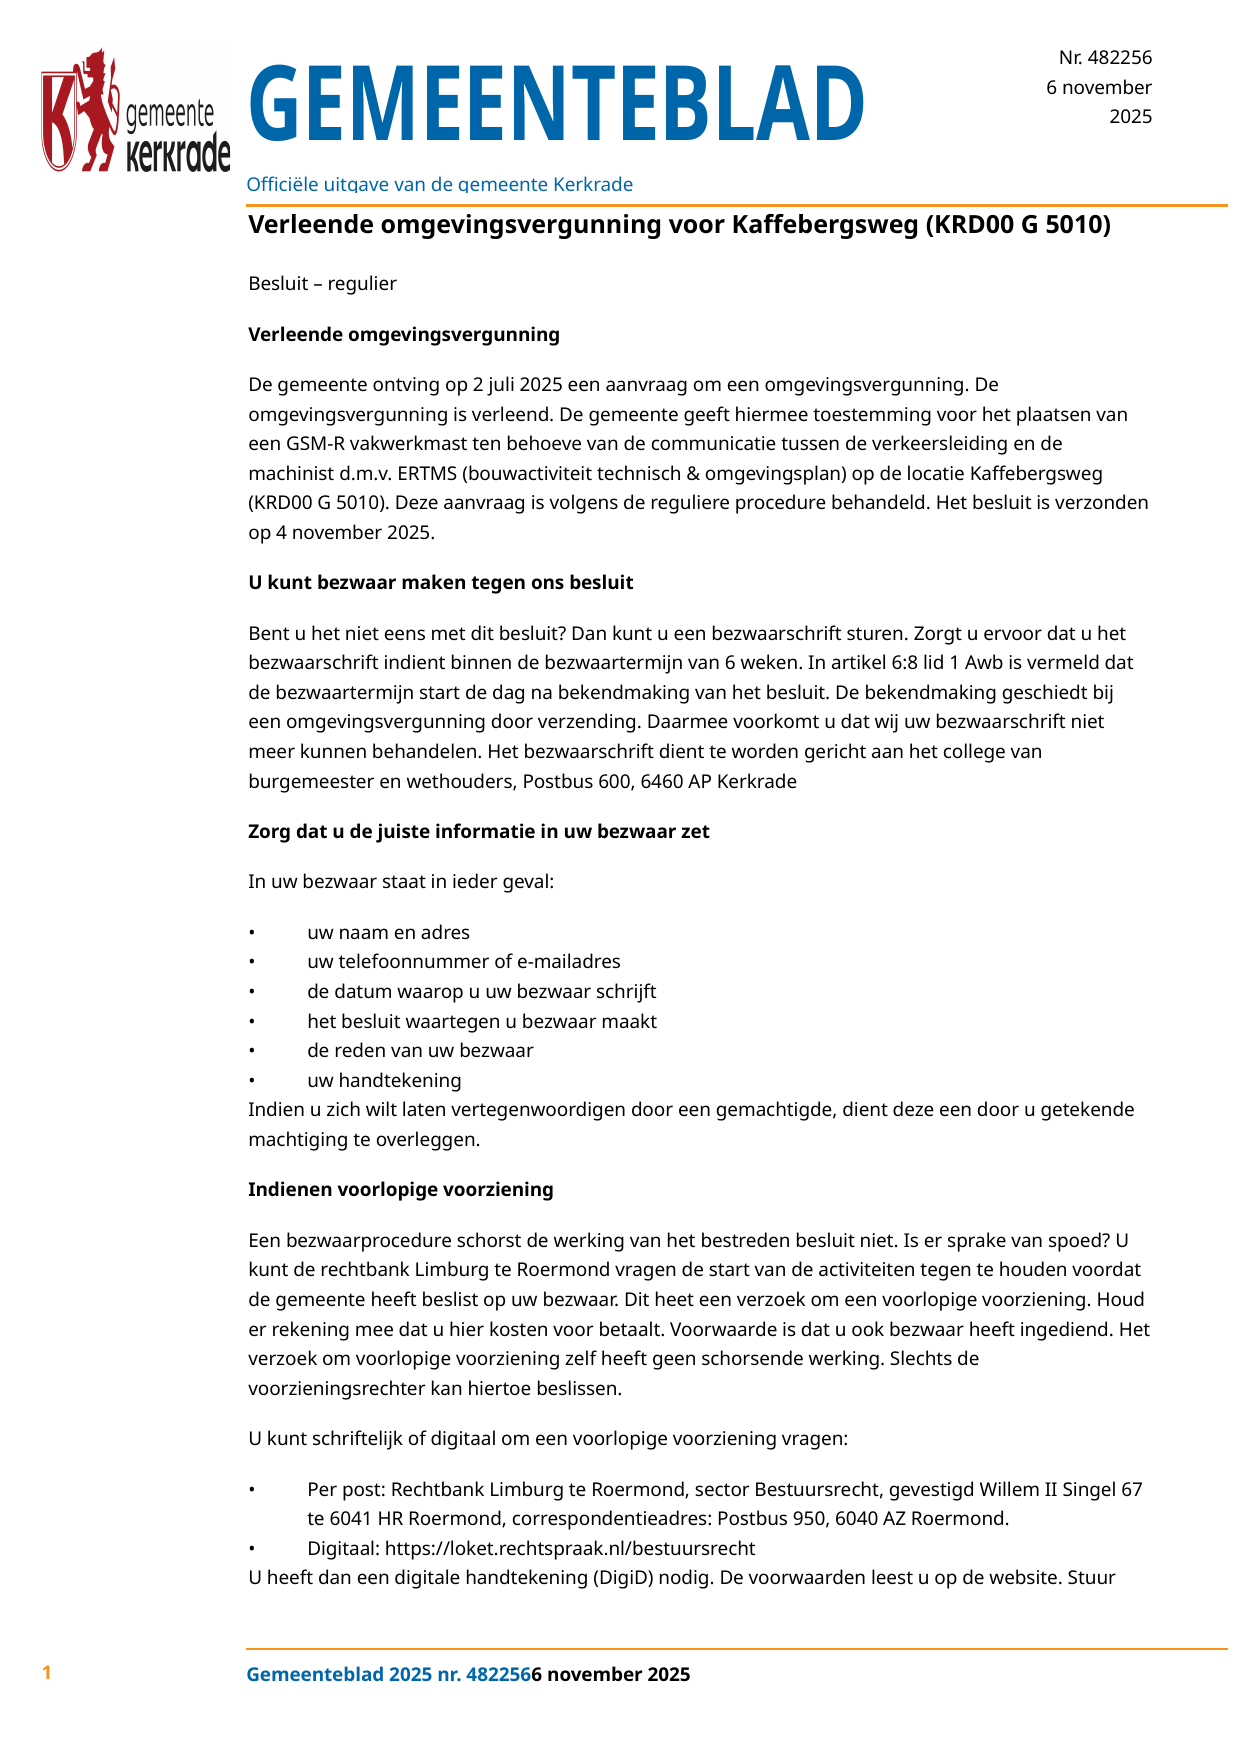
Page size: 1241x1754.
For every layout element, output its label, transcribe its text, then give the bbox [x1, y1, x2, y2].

text Indien u zich wilt laten vertegenwoordigen door een gemachtigde, dient deze een door u getekende machtiging te overleggen. [248, 1097, 1152, 1152]
text De gemeente ontving op 2 juli 2025 een aanvraag om een omgevingsvergunning. De omgevingsvergunning is verleend. De gemeente geeft hiermee toestemming voor het plaatsen van een GSM-R vakwerkmast ten behoeve van de communicatie tussen de verkeersleiding en de machinist d.m.v. ERTMS (bouwactiviteit technisch & omgevingsplan) op de locatie Kaffebergsweg (KRD00 G 5010). Deze aanvraag is volgens de reguliere procedure behandeld. Het besluit is verzonden op 4 november 2025. [248, 371, 1152, 545]
list uw naam en adres [248, 919, 1152, 945]
list Per post: Rechtbank Limburg te Roermond, sector Bestuursrecht, gevestigd Willem II Singel 67 te 6041 HR Roermond, correspondentieadres: Postbus 950, 6040 AZ Roermond. [248, 1476, 1152, 1531]
text Zorg dat u de juiste informatie in uw bezwaar zet [248, 818, 1152, 844]
list het besluit waartegen u bezwaar maakt [248, 1008, 1152, 1033]
text Indienen voorlopige voorziening [248, 1177, 1152, 1202]
text U kunt bezwaar maken tegen ons besluit [248, 569, 1152, 595]
text U kunt schriftelijk of digitaal om een voorlopige voorziening vragen: [248, 1425, 1152, 1451]
text Bent u het niet eens met dit besluit? Dan kunt u een bezwaarschrift sturen. Zorgt u ervoor dat u het bezwaarschrift indient binnen de bezwaartermijn van 6 weken. In artikel 6:8 lid 1 Awb is vermeld dat de bezwaartermijn start de dag na bekendmaking van het besluit. De bekendmaking geschiedt bij een omgevingsvergunning door verzending. Daarmee voorkomt u dat wij uw bezwaarschrift niet meer kunnen behandelen. Het bezwaarschrift dient te worden gericht aan het college van burgemeester en wethouders, Postbus 600, 6460 AP Kerkrade [248, 620, 1152, 793]
list Digitaal: https://loket.rechtspraak.nl/bestuursrecht [248, 1535, 1152, 1561]
text Besluit – regulier [248, 270, 1152, 296]
list uw handtekening [248, 1067, 1152, 1093]
picture [41, 47, 231, 172]
text Een bezwaarprocedure schorst de werking van het bestreden besluit niet. Is er sprake van spoed? U kunt de rechtbank Limburg te Roermond vragen de start van de activiteiten tegen te houden voordat de gemeente heeft beslist op uw bezwaar. Dit heet een verzoek om een voorlopige voorziening. Houd er rekening mee dat u hier kosten voor betaalt. Voorwaarde is dat u ook bezwaar heeft ingediend. Het verzoek om voorlopige voorziening zelf heeft geen schorsende werking. Slechts de voorzieningsrechter kan hiertoe beslissen. [248, 1227, 1152, 1401]
text Verleende omgevingsvergunning [248, 321, 1152, 346]
list de reden van uw bezwaar [248, 1037, 1152, 1063]
list uw telefoonnummer of e-mailadres [248, 949, 1152, 974]
text Verleende omgevingsvergunning voor Kaffebergsweg (KRD00 G 5010) [248, 207, 1152, 241]
text In uw bezwaar staat in ieder geval: [248, 869, 1152, 894]
list de datum waarop u uw bezwaar schrijft [248, 978, 1152, 1004]
text U heeft dan een digitale handtekening (DigiD) nodig. De voorwaarden leest u op de website. Stuur [248, 1564, 1152, 1590]
